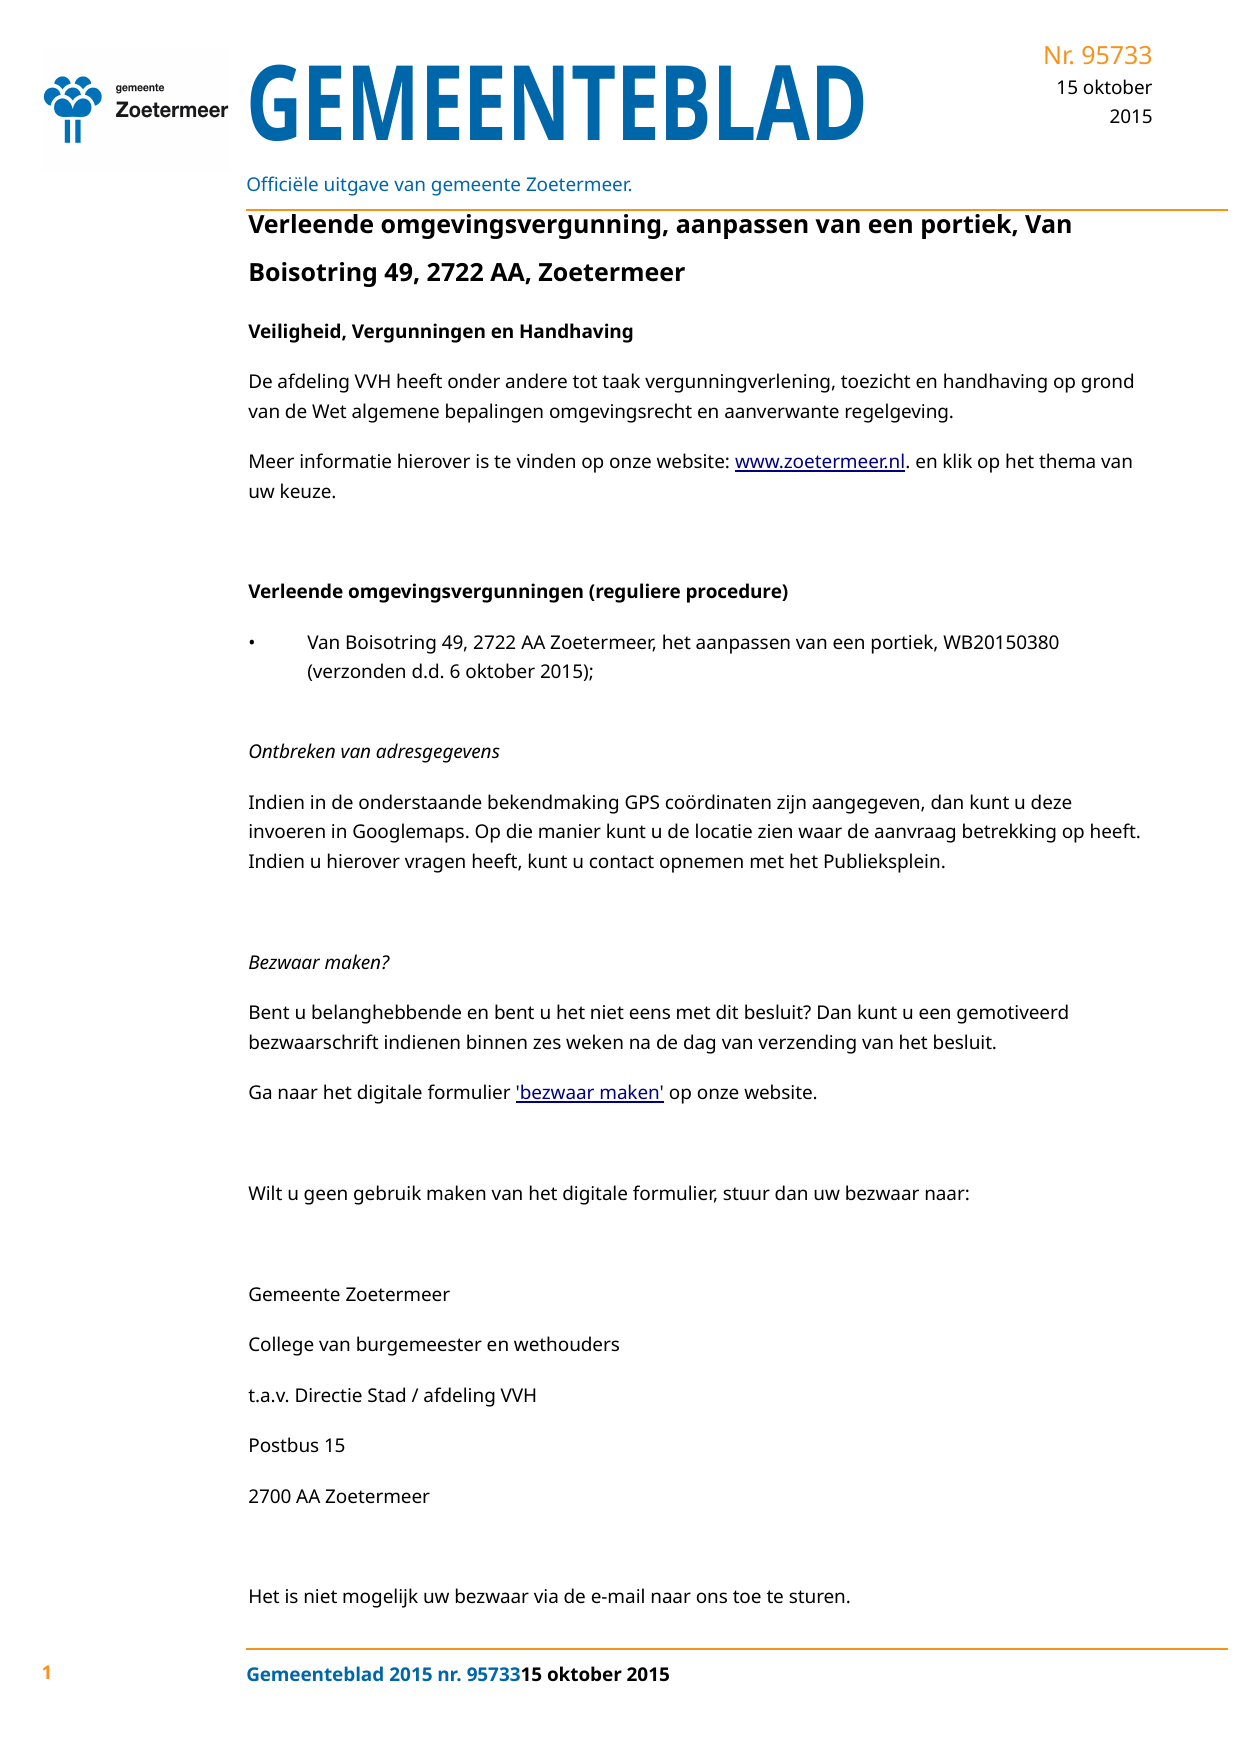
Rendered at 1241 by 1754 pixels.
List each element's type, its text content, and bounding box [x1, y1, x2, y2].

picture [41, 47, 231, 172]
text Indien in de onderstaande bekendmaking GPS coördinaten zijn aangegeven, dan kunt u deze invoeren in Googlemaps. Op die manier kunt u de locatie zien waar de aanvraag betrekking op heeft. Indien u hierover vragen heeft, kunt u contact opnemen met het Publieksplein. [248, 789, 1152, 874]
text Verleende omgevingsvergunningen (reguliere procedure) [248, 579, 1152, 604]
text Postbus 15 [248, 1432, 1152, 1458]
text Meer informatie hierover is te vinden op onze website: www.zoetermeer.nl. en klik op het thema van uw keuze. [248, 448, 1152, 504]
list Van Boisotring 49, 2722 AA Zoetermeer, het aanpassen van een portiek, WB20150380 (verzonden d.d. 6 oktober 2015); [248, 629, 1152, 684]
text Bezwaar maken? [248, 949, 1152, 975]
text Verleende omgevingsvergunning, aanpassen van een portiek, Van Boisotring 49, 2722 AA, Zoetermeer [248, 211, 1152, 288]
text 2700 AA Zoetermeer [248, 1483, 1152, 1509]
text Gemeente Zoetermeer [248, 1281, 1152, 1307]
text Ontbreken van adresgegevens [248, 739, 1152, 764]
text De afdeling VVH heeft onder andere tot taak vergunningverlening, toezicht en handhaving op grond van de Wet algemene bepalingen omgevingsrecht en aanverwante regelgeving. [248, 368, 1152, 424]
text Ga naar het digitale formulier 'bezwaar maken' op onze website. [248, 1079, 1152, 1105]
text Wilt u geen gebruik maken van het digitale formulier, stuur dan uw bezwaar naar: [248, 1180, 1152, 1206]
text Het is niet mogelijk uw bezwaar via de e-mail naar ons toe te sturen. [248, 1584, 1152, 1609]
text t.a.v. Directie Stad / afdeling VVH [248, 1382, 1152, 1408]
text Bent u belanghebbende en bent u het niet eens met dit besluit? Dan kunt u een gemotiveerd bezwaarschrift indienen binnen zes weken na de dag van verzending van het besluit. [248, 999, 1152, 1055]
text Veiligheid, Vergunningen en Handhaving [248, 318, 1152, 344]
text College van burgemeester en wethouders [248, 1332, 1152, 1357]
